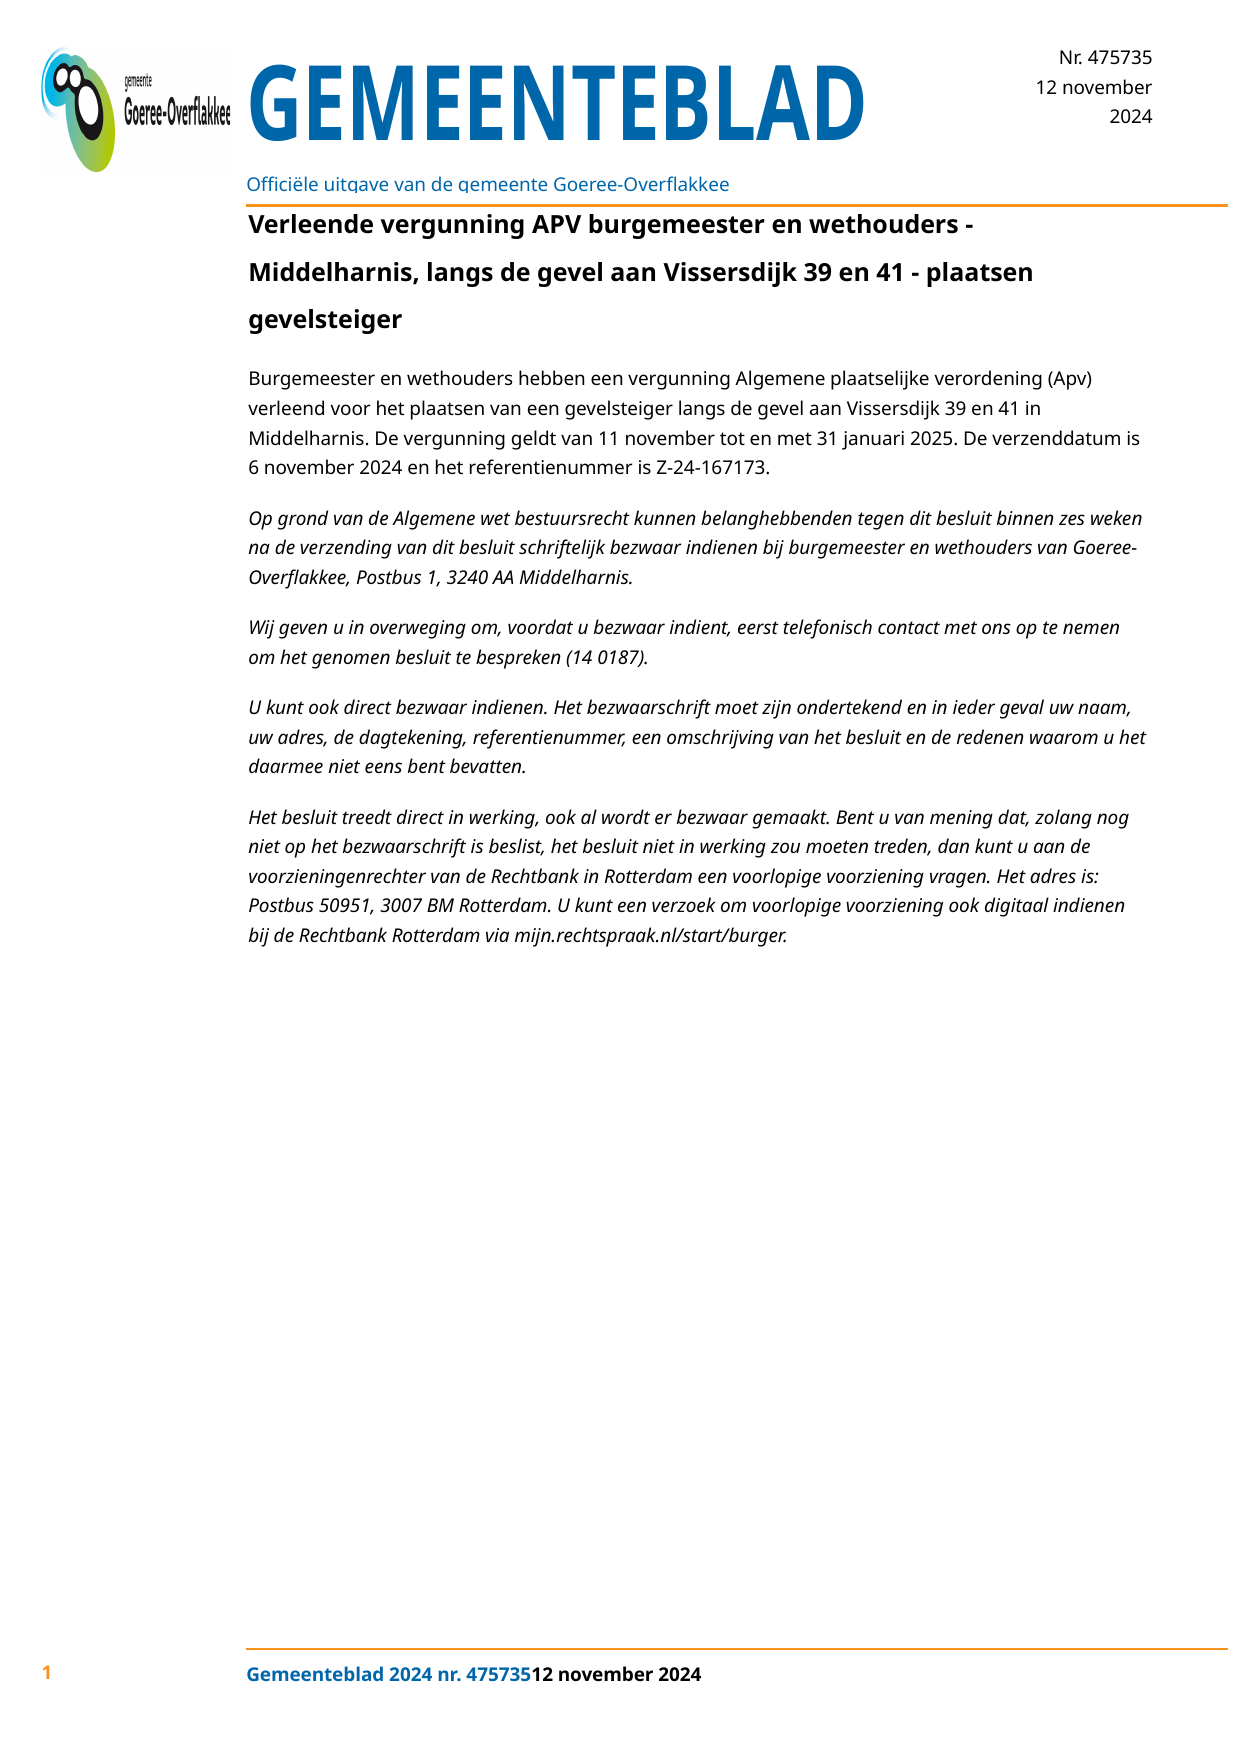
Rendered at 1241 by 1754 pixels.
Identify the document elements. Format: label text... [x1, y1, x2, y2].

text U kunt ook direct bezwaar indienen. Het bezwaarschrift moet zijn ondertekend en in ieder geval uw naam, uw adres, de dagtekening, referentienummer, een omschrijving van het besluit en de redenen waarom u het daarmee niet eens bent bevatten. [248, 694, 1152, 779]
text Burgemeester en wethouders hebben een vergunning Algemene plaatselijke verordening (Apv) verleend voor het plaatsen van een gevelsteiger langs de gevel aan Vissersdijk 39 en 41 in Middelharnis. De vergunning geldt van 11 november tot en met 31 januari 2025. De verzenddatum is 6 november 2024 en het referentienummer is Z-24-167173. [248, 366, 1152, 480]
text Het besluit treedt direct in werking, ook al wordt er bezwaar gemaakt. Bent u van mening dat, zolang nog niet op het bezwaarschrift is beslist, het besluit niet in werking zou moeten treden, dan kunt u aan de voorzieningenrechter van de Rechtbank in Rotterdam een voorlopige voorziening vragen. Het adres is: Postbus 50951, 3007 BM Rotterdam. U kunt een verzoek om voorlopige voorziening ook digitaal indienen bij de Rechtbank Rotterdam via mijn.rechtspraak.nl/start/burger. [248, 804, 1152, 948]
text Wij geven u in overweging om, voordat u bezwaar indient, eerst telefonisch contact met ons op te nemen om het genomen besluit te bespreken (14 0187). [248, 614, 1152, 669]
picture [41, 47, 231, 172]
text Op grond van de Algemene wet bestuursrecht kunnen belanghebbenden tegen dit besluit binnen zes weken na de verzending van dit besluit schriftelijk bezwaar indienen bij burgemeester en wethouders van Goeree-Overflakkee, Postbus 1, 3240 AA Middelharnis. [248, 505, 1152, 589]
text Verleende vergunning APV burgemeester en wethouders - Middelharnis, langs de gevel aan Vissersdijk 39 en 41 - plaatsen gevelsteiger [248, 207, 1152, 336]
